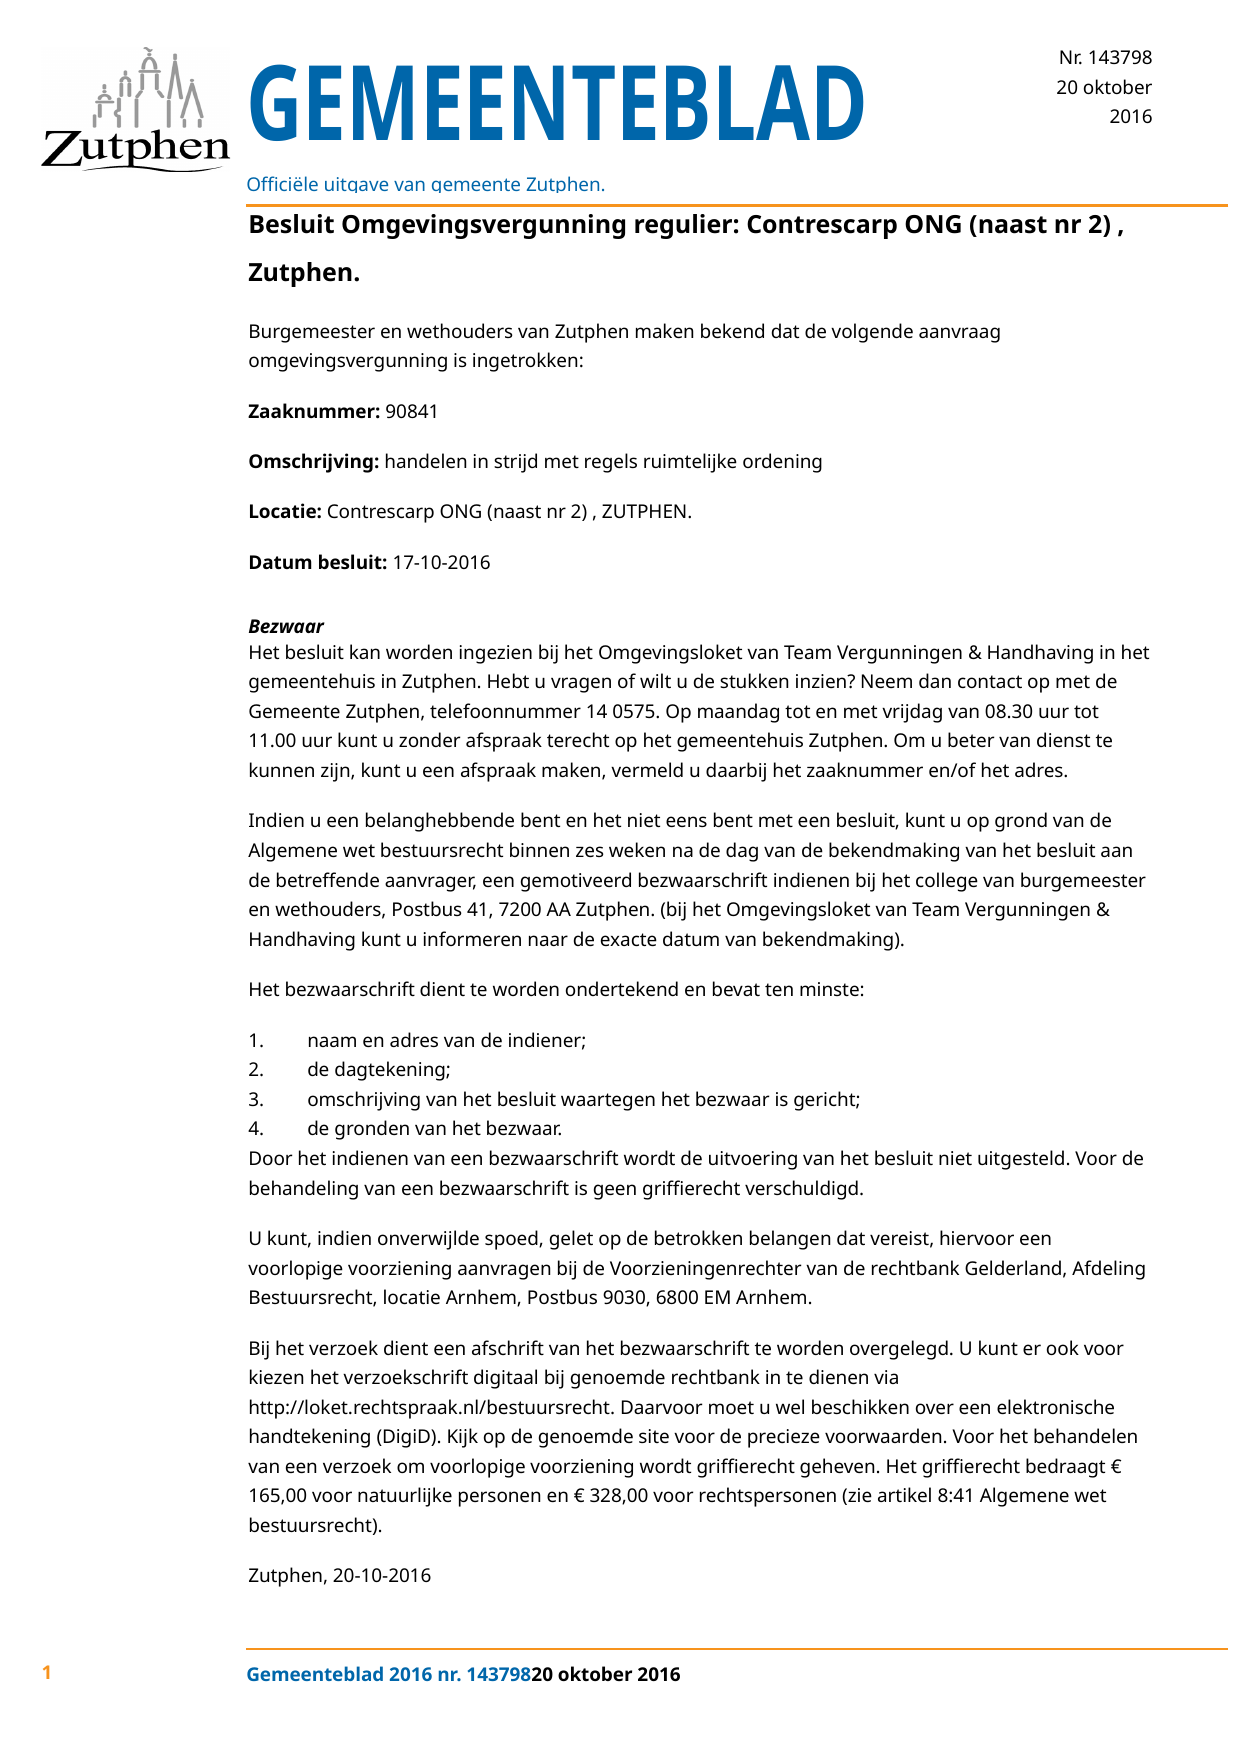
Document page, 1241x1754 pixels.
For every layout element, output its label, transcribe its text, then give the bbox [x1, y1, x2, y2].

text Het bezwaarschrift dient te worden ondertekend en bevat ten minste: [248, 976, 1152, 1002]
text Bezwaar [248, 613, 1152, 639]
list de dagtekening; [248, 1056, 1152, 1082]
text Burgemeester en wethouders van Zutphen maken bekend dat de volgende aanvraag omgevingsvergunning is ingetrokken: [248, 318, 1152, 373]
text Besluit Omgevingsvergunning regulier: Contrescarp ONG (naast nr 2) , Zutphen. [248, 207, 1152, 288]
text Bij het verzoek dient een afschrift van het bezwaarschrift te worden overgelegd. U kunt er ook voor kiezen het verzoekschrift digitaal bij genoemde rechtbank in te dienen via http://loket.rechtspraak.nl/bestuursrecht. Daarvoor moet u wel beschikken over een elektronische handtekening (DigiD). Kijk op de genoemde site voor de precieze voorwaarden. Voor het behandelen van een verzoek om voorlopige voorziening wordt griffierecht geheven. Het griffierecht bedraagt € 165,00 voor natuurlijke personen en € 328,00 voor rechtspersonen (zie artikel 8:41 Algemene wet bestuursrecht). [248, 1335, 1152, 1538]
text Zutphen, 20-10-2016 [248, 1563, 1152, 1588]
list omschrijving van het besluit waartegen het bezwaar is gericht; [248, 1086, 1152, 1112]
list de gronden van het bezwaar. [248, 1116, 1152, 1141]
text Door het indienen van een bezwaarschrift wordt de uitvoering van het besluit niet uitgesteld. Voor de behandeling van een bezwaarschrift is geen griffierecht verschuldigd. [248, 1145, 1152, 1200]
picture [41, 47, 231, 172]
text U kunt, indien onverwijlde spoed, gelet op de betrokken belangen dat vereist, hiervoor een voorlopige voorziening aanvragen bij de Voorzieningenrechter van de rechtbank Gelderland, Afdeling Bestuursrecht, locatie Arnhem, Postbus 9030, 6800 EM Arnhem. [248, 1225, 1152, 1310]
text Omschrijving: handelen in strijd met regels ruimtelijke ordening [248, 448, 1152, 474]
text Locatie: Contrescarp ONG (naast nr 2) , ZUTPHEN. [248, 499, 1152, 524]
list naam en adres van de indiener; [248, 1027, 1152, 1052]
text Indien u een belanghebbende bent en het niet eens bent met een besluit, kunt u op grond van de Algemene wet bestuursrecht binnen zes weken na de dag van de bekendmaking van het besluit aan de betreffende aanvrager, een gemotiveerd bezwaarschrift indienen bij het college van burgemeester en wethouders, Postbus 41, 7200 AA Zutphen. (bij het Omgevingsloket van Team Vergunningen & Handhaving kunt u informeren naar de exacte datum van bekendmaking). [248, 808, 1152, 952]
text Het besluit kan worden ingezien bij het Omgevingsloket van Team Vergunningen & Handhaving in het gemeentehuis in Zutphen. Hebt u vragen of wilt u de stukken inzien? Neem dan contact op met de Gemeente Zutphen, telefoonnummer 14 0575. Op maandag tot en met vrijdag van 08.30 uur tot 11.00 uur kunt u zonder afspraak terecht op het gemeentehuis Zutphen. Om u beter van dienst te kunnen zijn, kunt u een afspraak maken, vermeld u daarbij het zaaknummer en/of het adres. [248, 639, 1152, 783]
text Datum besluit: 17-10-2016 [248, 549, 1152, 575]
text Zaaknummer: 90841 [248, 398, 1152, 424]
